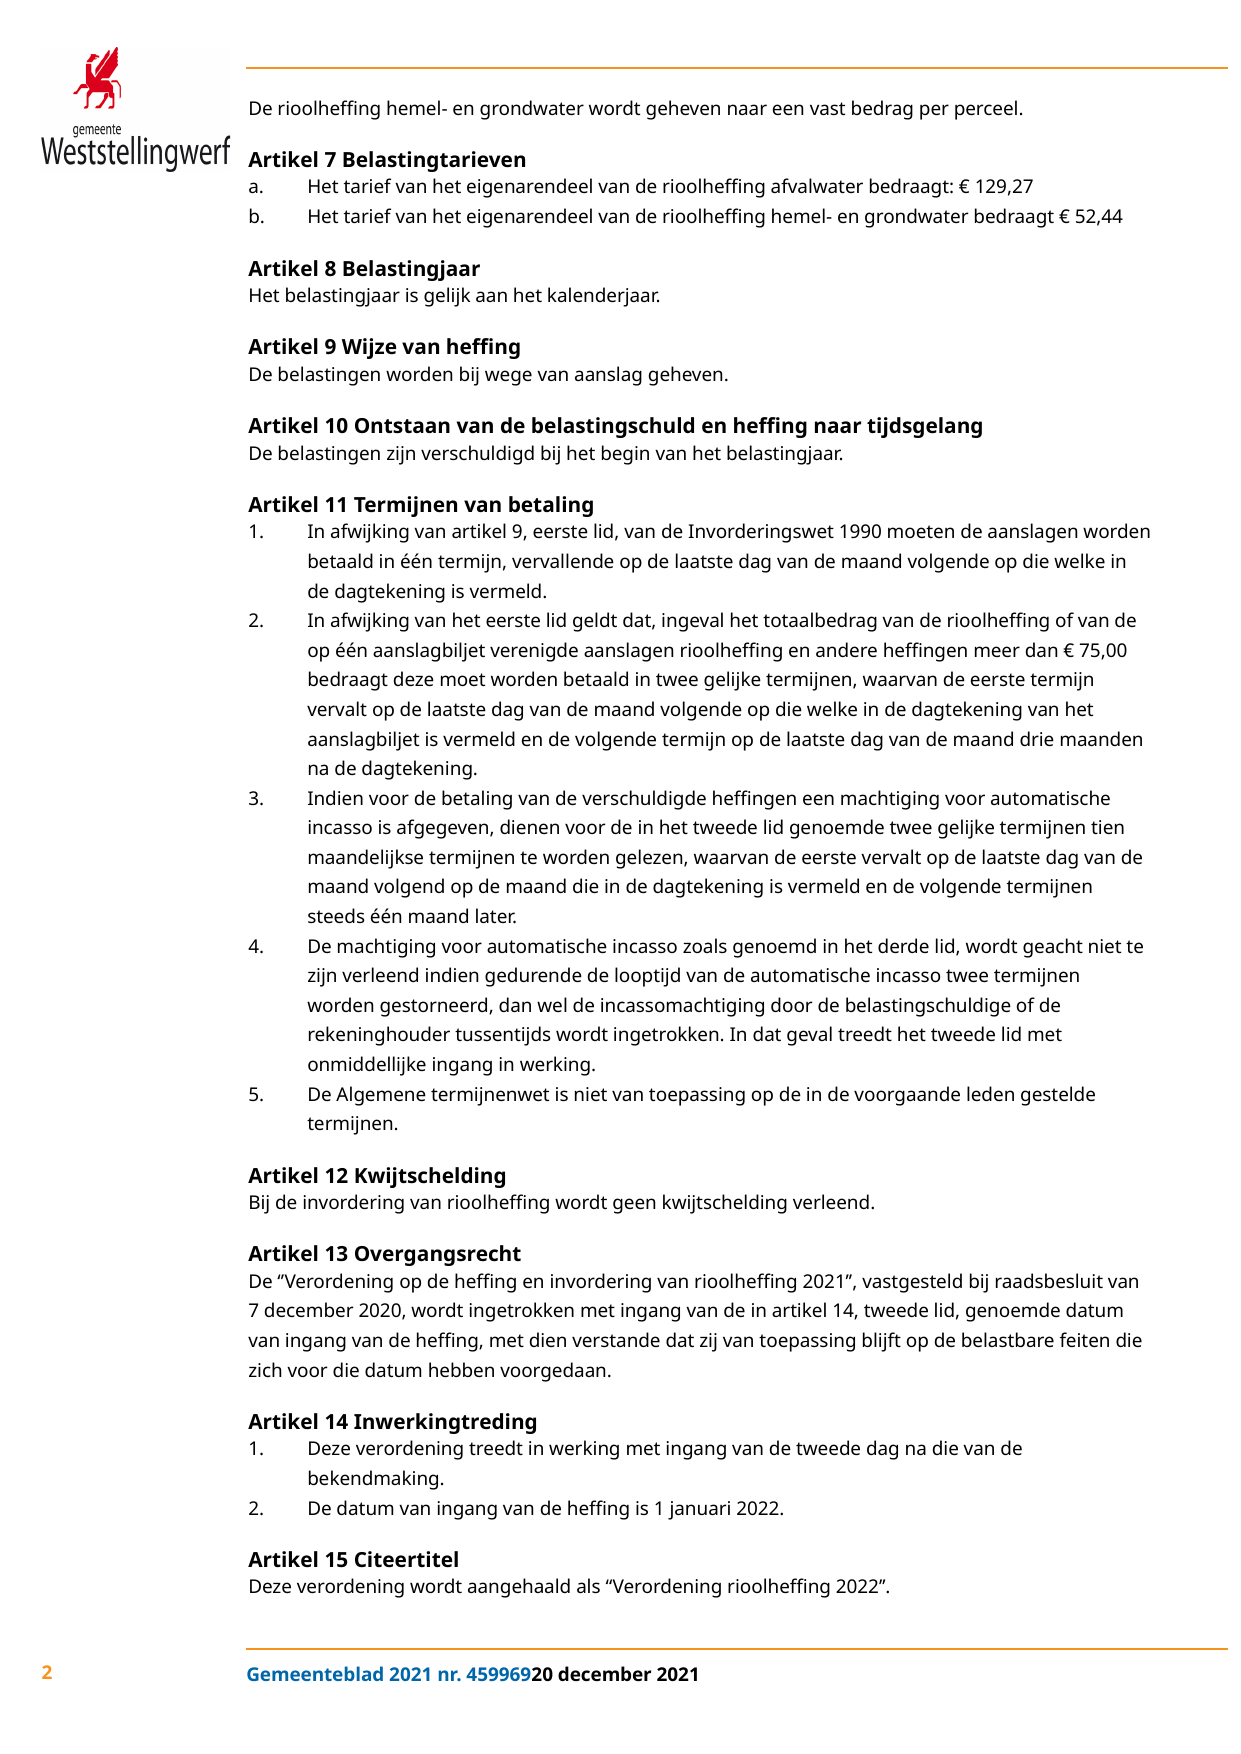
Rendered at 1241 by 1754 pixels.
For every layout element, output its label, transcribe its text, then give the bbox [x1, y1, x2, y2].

list De machtiging voor automatische incasso zoals genoemd in het derde lid, wordt geacht niet te zijn verleend indien gedurende de looptijd van de automatische incasso twee termijnen worden gestorneerd, dan wel de incassomachtiging door de belastingschuldige of de rekeninghouder tussentijds wordt ingetrokken. In dat geval treedt het tweede lid met onmiddellijke ingang in werking. [248, 933, 1152, 1077]
list Deze verordening treedt in werking met ingang van de tweede dag na die van de bekendmaking. [248, 1436, 1152, 1491]
text Artikel 14 Inwerkingtreding [248, 1407, 1152, 1436]
list Indien voor de betaling van de verschuldigde heffingen een machtiging voor automatische incasso is afgegeven, dienen voor de in het tweede lid genoemde twee gelijke termijnen tien maandelijkse termijnen te worden gelezen, waarvan de eerste vervalt op de laatste dag van de maand volgend op de maand die in de dagtekening is vermeld en de volgende termijnen steeds één maand later. [248, 785, 1152, 929]
text De ‘’Verordening op de heffing en invordering van rioolheffing 2021’’, vastgesteld bij raadsbesluit van 7 december 2020, wordt ingetrokken met ingang van de in artikel 14, tweede lid, genoemde datum van ingang van de heffing, met dien verstande dat zij van toepassing blijft op de belastbare feiten die zich voor die datum hebben voorgedaan. [248, 1268, 1152, 1382]
text Artikel 11 Termijnen van betaling [248, 490, 1152, 519]
list De Algemene termijnenwet is niet van toepassing op de in de voorgaande leden gestelde termijnen. [248, 1081, 1152, 1136]
text Deze verordening wordt aangehaald als “Verordening rioolheffing 2022’’. [248, 1574, 1152, 1599]
list De datum van ingang van de heffing is 1 januari 2022. [248, 1495, 1152, 1521]
text Artikel 9 Wijze van heffing [248, 332, 1152, 361]
list Het tarief van het eigenarendeel van de rioolheffing afvalwater bedraagt: € 129,27 [248, 174, 1152, 199]
text Artikel 12 Kwijtschelding [248, 1161, 1152, 1189]
text Artikel 10 Ontstaan van de belastingschuld en heffing naar tijdsgelang [248, 411, 1152, 440]
text Bij de invordering van rioolheffing wordt geen kwijtschelding verleend. [248, 1189, 1152, 1215]
list In afwijking van artikel 9, eerste lid, van de Invorderingswet 1990 moeten de aanslagen worden betaald in één termijn, vervallende op de laatste dag van de maand volgende op die welke in de dagtekening is vermeld. [248, 519, 1152, 603]
text De rioolheffing hemel- en grondwater wordt geheven naar een vast bedrag per perceel. [248, 95, 1152, 121]
text Artikel 13 Overgangsrecht [248, 1239, 1152, 1268]
text Artikel 8 Belastingjaar [248, 254, 1152, 282]
text De belastingen zijn verschuldigd bij het begin van het belastingjaar. [248, 440, 1152, 466]
picture [41, 47, 231, 172]
text Het belastingjaar is gelijk aan het kalenderjaar. [248, 282, 1152, 308]
list Het tarief van het eigenarendeel van de rioolheffing hemel- en grondwater bedraagt € 52,44 [248, 203, 1152, 229]
text De belastingen worden bij wege van aanslag geheven. [248, 361, 1152, 387]
text Artikel 15 Citeertitel [248, 1545, 1152, 1574]
list In afwijking van het eerste lid geldt dat, ingeval het totaalbedrag van de rioolheffing of van de op één aanslagbiljet verenigde aanslagen rioolheffing en andere heffingen meer dan € 75,00 bedraagt deze moet worden betaald in twee gelijke termijnen, waarvan de eerste termijn vervalt op de laatste dag van de maand volgende op die welke in de dagtekening van het aanslagbiljet is vermeld en de volgende termijn op de laatste dag van de maand drie maanden na de dagtekening. [248, 607, 1152, 781]
text Artikel 7 Belastingtarieven [248, 145, 1152, 174]
